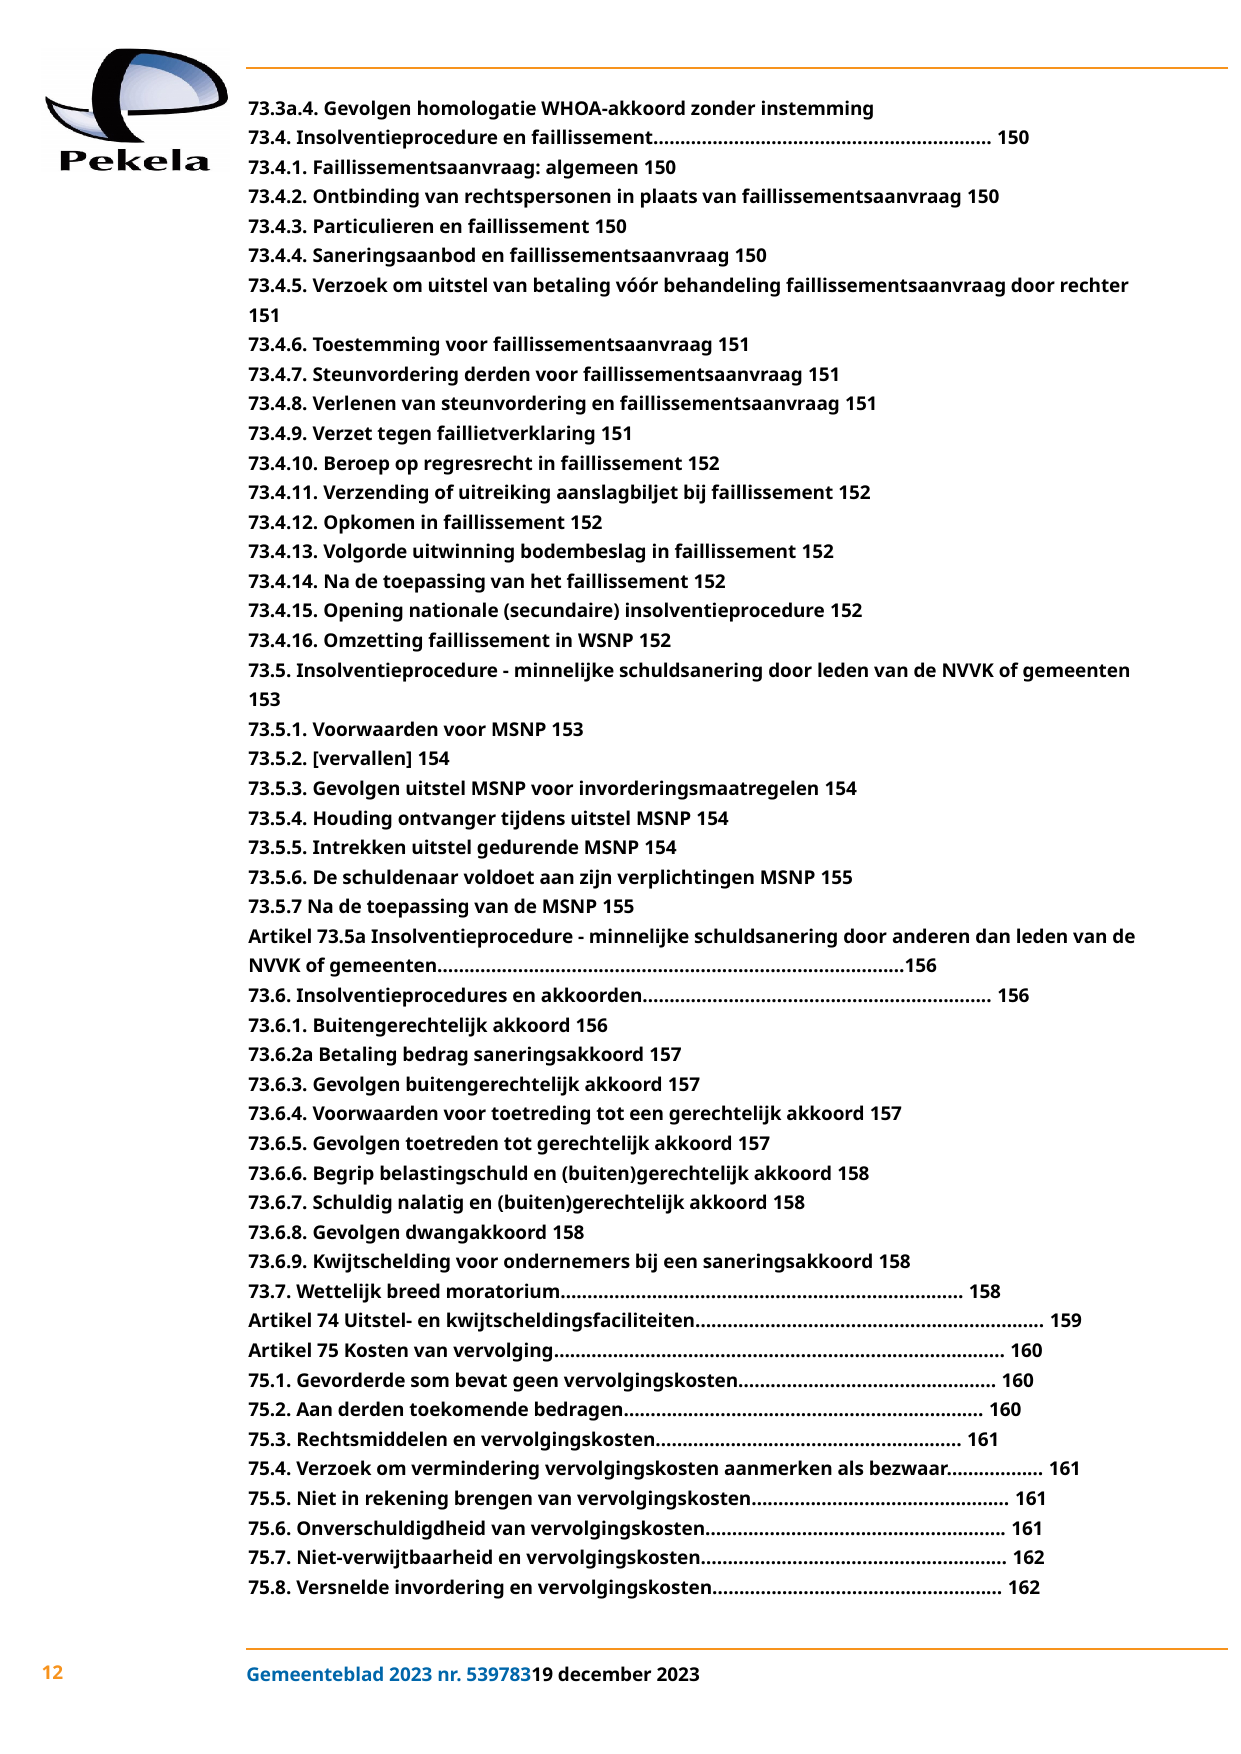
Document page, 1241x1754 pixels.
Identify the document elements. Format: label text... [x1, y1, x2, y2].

text 73.6.8. Gevolgen dwangakkoord 158 [248, 1219, 1152, 1245]
text 73.6.5. Gevolgen toetreden tot gerechtelijk akkoord 157 [248, 1130, 1152, 1156]
text 73.4.4. Saneringsaanbod en faillissementsaanvraag 150 [248, 243, 1152, 268]
text 73.5.1. Voorwaarden voor MSNP 153 [248, 716, 1152, 742]
text 75.8. Versnelde invordering en vervolgingskosten……………………………………………… 162 [248, 1574, 1152, 1600]
text 73.5.6. De schuldenaar voldoet aan zijn verplichtingen MSNP 155 [248, 864, 1152, 890]
text 73.4.15. Opening nationale (secundaire) insolventieprocedure 152 [248, 598, 1152, 623]
text Artikel 75 Kosten van vervolging………………………………………………………………………… 160 [248, 1337, 1152, 1363]
text 73.4.14. Na de toepassing van het faillissement 152 [248, 568, 1152, 594]
text 73.4.6. Toestemming voor faillissementsaanvraag 151 [248, 331, 1152, 357]
text 73.4.13. Volgorde uitwinning bodembeslag in faillissement 152 [248, 538, 1152, 564]
text 75.4. Verzoek om vermindering vervolgingskosten aanmerken als bezwaar……………… 161 [248, 1456, 1152, 1481]
text 73.6.3. Gevolgen buitengerechtelijk akkoord 157 [248, 1071, 1152, 1097]
text 73.6.7. Schuldig nalatig en (buiten)gerechtelijk akkoord 158 [248, 1189, 1152, 1215]
text 73.4.3. Particulieren en faillissement 150 [248, 213, 1152, 239]
text 73.4.9. Verzet tegen faillietverklaring 151 [248, 420, 1152, 446]
text 73.4.1. Faillissementsaanvraag: algemeen 150 [248, 154, 1152, 180]
text 73.5.2. [vervallen] 154 [248, 746, 1152, 771]
text 73.4.8. Verlenen van steunvordering en faillissementsaanvraag 151 [248, 391, 1152, 416]
text 75.6. Onverschuldigdheid van vervolgingskosten……………………………………………….. 161 [248, 1515, 1152, 1541]
text 73.6.9. Kwijtschelding voor ondernemers bij een saneringsakkoord 158 [248, 1248, 1152, 1274]
text 73.4. Insolventieprocedure en faillissement……………………………………………………… 150 [248, 124, 1152, 150]
text 73.5. Insolventieprocedure - minnelijke schuldsanering door leden van de NVVK of gemeenten 153 [248, 657, 1152, 712]
text 73.6.4. Voorwaarden voor toetreding tot een gerechtelijk akkoord 157 [248, 1101, 1152, 1126]
text 73.7. Wettelijk breed moratorium………………………………………………………………… 158 [248, 1278, 1152, 1304]
text 73.6.1. Buitengerechtelijk akkoord 156 [248, 1012, 1152, 1038]
text 75.3. Rechtsmiddelen en vervolgingskosten………………………………………………… 161 [248, 1426, 1152, 1452]
text 73.4.5. Verzoek om uitstel van betaling vóór behandeling faillissementsaanvraag door rechter 151 [248, 272, 1152, 328]
text 75.1. Gevorderde som bevat geen vervolgingskosten………………………………………… 160 [248, 1367, 1152, 1393]
text 73.6. Insolventieprocedures en akkoorden……………………………………………………….. 156 [248, 982, 1152, 1008]
text 73.4.12. Opkomen in faillissement 152 [248, 509, 1152, 535]
text 73.5.4. Houding ontvanger tijdens uitstel MSNP 154 [248, 805, 1152, 831]
picture [41, 47, 231, 172]
text 73.6.2a Betaling bedrag saneringsakkoord 157 [248, 1041, 1152, 1067]
text 73.6.6. Begrip belastingschuld en (buiten)gerechtelijk akkoord 158 [248, 1160, 1152, 1186]
text 73.5.3. Gevolgen uitstel MSNP voor invorderingsmaatregelen 154 [248, 775, 1152, 801]
text 73.5.7 Na de toepassing van de MSNP 155 [248, 893, 1152, 919]
text Artikel 74 Uitstel- en kwijtscheldingsfaciliteiten……………………………………………………….. 159 [248, 1308, 1152, 1333]
text 73.5.5. Intrekken uitstel gedurende MSNP 154 [248, 834, 1152, 860]
text 75.7. Niet-verwijtbaarheid en vervolgingskosten………………………………………………… 162 [248, 1544, 1152, 1570]
text 73.4.10. Beroep op regresrecht in faillissement 152 [248, 450, 1152, 476]
text 75.5. Niet in rekening brengen van vervolgingskosten………………………………………… 161 [248, 1485, 1152, 1511]
text 73.3a.4. Gevolgen homologatie WHOA-akkoord zonder instemming [248, 95, 1152, 121]
text 75.2. Aan derden toekomende bedragen…………………………………………………………. 160 [248, 1396, 1152, 1422]
text 73.4.16. Omzetting faillissement in WSNP 152 [248, 627, 1152, 653]
text 73.4.11. Verzending of uitreiking aanslagbiljet bij faillissement 152 [248, 479, 1152, 505]
text 73.4.7. Steunvordering derden voor faillissementsaanvraag 151 [248, 361, 1152, 387]
text 73.4.2. Ontbinding van rechtspersonen in plaats van faillissementsaanvraag 150 [248, 183, 1152, 209]
text Artikel 73.5a Insolventieprocedure - minnelijke schuldsanering door anderen dan leden van de NVVK of gemeenten……………………………………………...……………………………156 [248, 923, 1152, 978]
